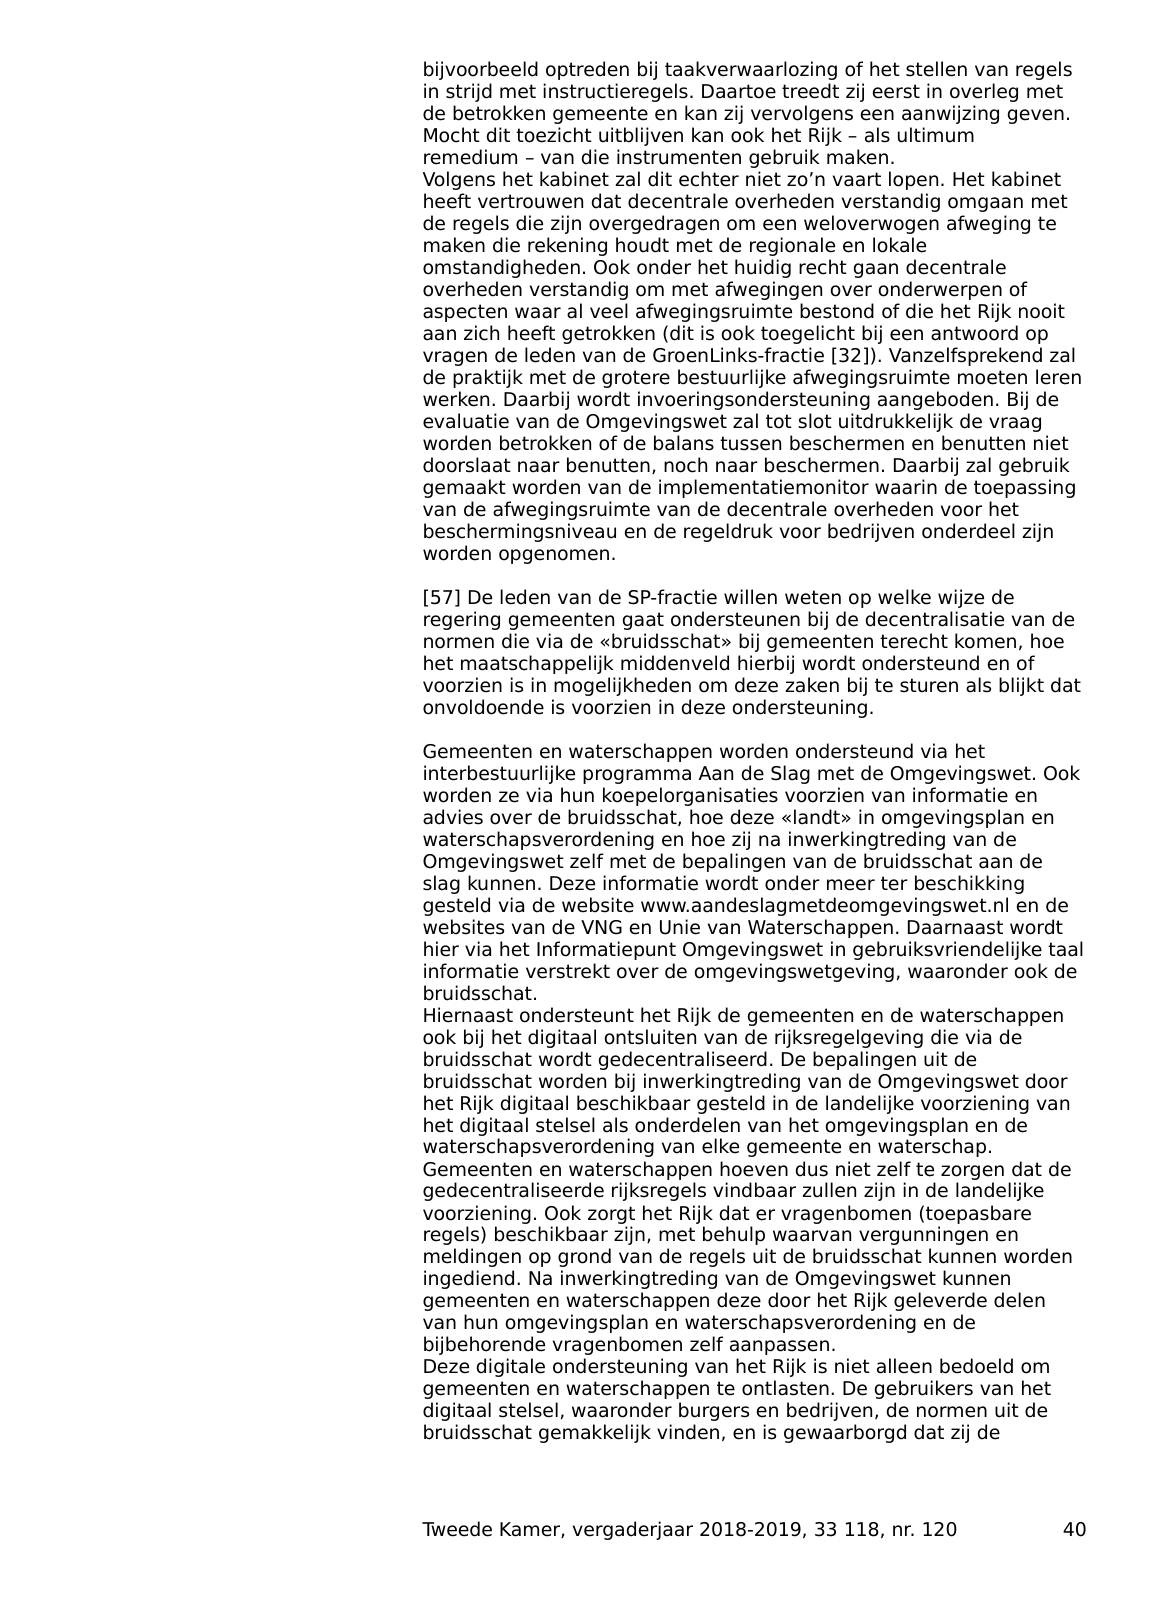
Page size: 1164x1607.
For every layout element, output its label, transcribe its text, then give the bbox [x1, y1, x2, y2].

text Gemeenten en waterschappen hoeven dus niet zelf te zorgen dat de gedecentraliseerde rijksregels vindbaar zullen zijn in de landelijke voorziening. Ook zorgt het Rijk dat er vragenbomen (toepasbare regels) beschikbaar zijn, met behulp waarvan vergunningen en meldingen op grond van de regels uit de bruidsschat kunnen worden ingediend. Na inwerkingtreding van de Omgevingswet kunnen gemeenten en waterschappen deze door het Rijk geleverde delen van hun omgevingsplan en waterschapsverordening en de bijbehorende vragenbomen zelf aanpassen. [422, 1158, 1087, 1356]
text [57] De leden van de SP-fractie willen weten op welke wijze de regering gemeenten gaat ondersteunen bij de decentralisatie van de normen die via de «bruidsschat» bij gemeenten terecht komen, hoe het maatschappelijk middenveld hierbij wordt ondersteund en of voorzien is in mogelijkheden om deze zaken bij te sturen als blijkt dat onvoldoende is voorzien in deze ondersteuning. [422, 587, 1087, 719]
text Volgens het kabinet zal dit echter niet zo’n vaart lopen. Het kabinet heeft vertrouwen dat decentrale overheden verstandig omgaan met de regels die zijn overgedragen om een weloverwogen afweging te maken die rekening houdt met de regionale en lokale omstandigheden. Ook onder het huidig recht gaan decentrale overheden verstandig om met afwegingen over onderwerpen of aspecten waar al veel afwegingsruimte bestond of die het Rijk nooit aan zich heeft getrokken (dit is ook toegelicht bij een antwoord op vragen de leden van de GroenLinks-fractie [32]). Vanzelfsprekend zal de praktijk met de grotere bestuurlijke afwegingsruimte moeten leren werken. Daarbij wordt invoeringsondersteuning aangeboden. Bij de evaluatie van de Omgevingswet zal tot slot uitdrukkelijk de vraag worden betrokken of de balans tussen beschermen en benutten niet doorslaat naar benutten, noch naar beschermen. Daarbij zal gebruik gemaakt worden van de implementatiemonitor waarin de toepassing van de afwegingsruimte van de decentrale overheden voor het beschermingsniveau en de regeldruk voor bedrijven onderdeel zijn worden opgenomen. [422, 169, 1087, 564]
text Hiernaast ondersteunt het Rijk de gemeenten en de waterschappen ook bij het digitaal ontsluiten van de rijksregelgeving die via de bruidsschat wordt gedecentraliseerd. De bepalingen uit de bruidsschat worden bij inwerkingtreding van de Omgevingswet door het Rijk digitaal beschikbaar gesteld in de landelijke voorziening van het digitaal stelsel als onderdelen van het omgevingsplan en de waterschapsverordening van elke gemeente en waterschap. [422, 1004, 1087, 1158]
text bijvoorbeeld optreden bij taakverwaarlozing of het stellen van regels in strijd met instructieregels. Daartoe treedt zij eerst in overleg met de betrokken gemeente en kan zij vervolgens een aanwijzing geven. Mocht dit toezicht uitblijven kan ook het Rijk – als ultimum remedium – van die instrumenten gebruik maken. [422, 59, 1087, 169]
text Gemeenten en waterschappen worden ondersteund via het interbestuurlijke programma Aan de Slag met de Omgevingswet. Ook worden ze via hun koepelorganisaties voorzien van informatie en advies over de bruidsschat, hoe deze «landt» in omgevingsplan en waterschapsverordening en hoe zij na inwerkingtreding van de Omgevingswet zelf met de bepalingen van de bruidsschat aan de slag kunnen. Deze informatie wordt onder meer ter beschikking gesteld via de website www.aandeslagmetdeomgevingswet.nl en de websites van de VNG en Unie van Waterschappen. Daarnaast wordt hier via het Informatiepunt Omgevingswet in gebruiksvriendelijke taal informatie verstrekt over de omgevingswetgeving, waaronder ook de bruidsschat. [422, 741, 1087, 1004]
text Deze digitale ondersteuning van het Rijk is niet alleen bedoeld om gemeenten en waterschappen te ontlasten. De gebruikers van het digitaal stelsel, waaronder burgers en bedrijven, de normen uit de bruidsschat gemakkelijk vinden, en is gewaarborgd dat zij de [422, 1356, 1087, 1444]
